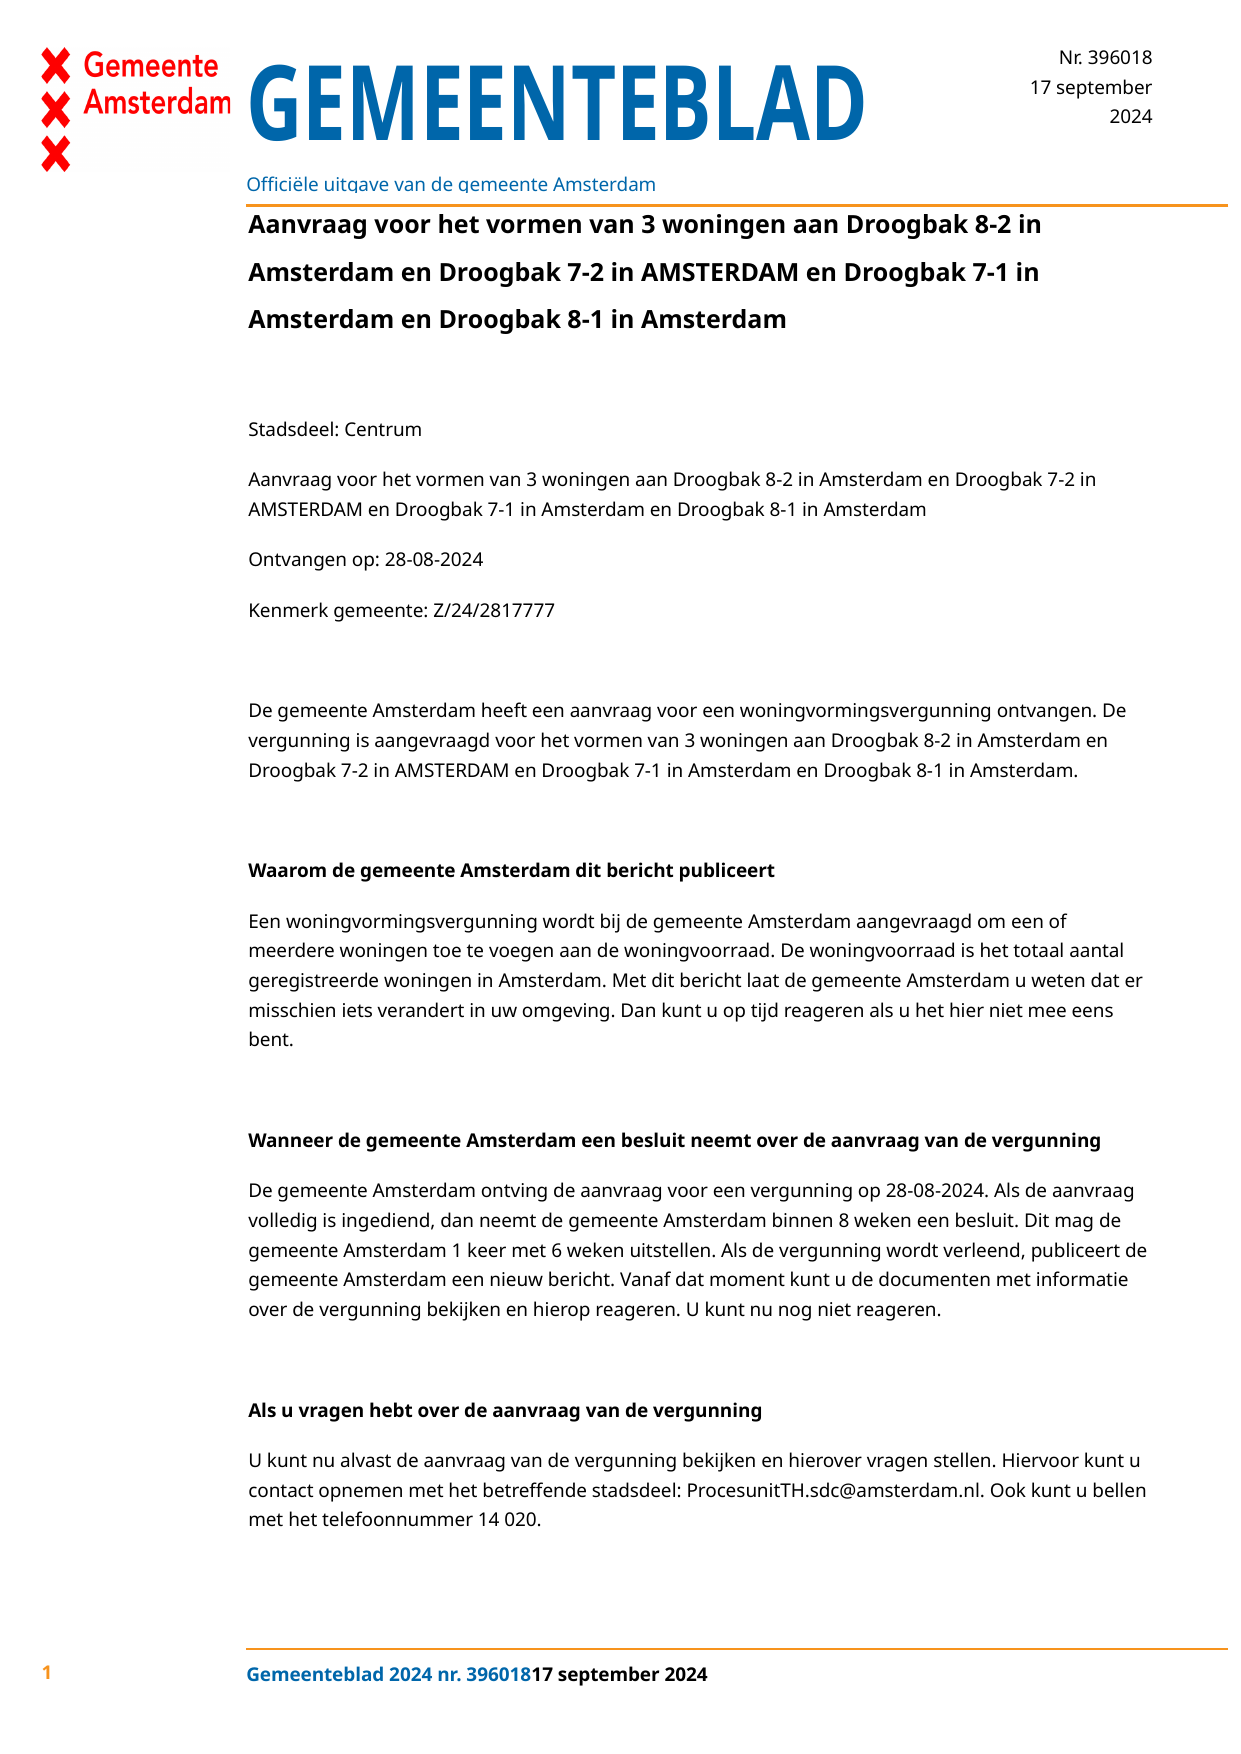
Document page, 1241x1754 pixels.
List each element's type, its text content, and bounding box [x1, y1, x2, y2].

text Een woningvormingsvergunning wordt bij de gemeente Amsterdam aangevraagd om een of meerdere woningen toe te voegen aan de woningvoorraad. De woningvoorraad is het totaal aantal geregistreerde woningen in Amsterdam. Met dit bericht laat de gemeente Amsterdam u weten dat er misschien iets verandert in uw omgeving. Dan kunt u op tijd reageren als u het hier niet mee eens bent. [248, 908, 1152, 1052]
text Stadsdeel: Centrum [248, 416, 1152, 442]
text De gemeente Amsterdam ontving de aanvraag voor een vergunning op 28-08-2024. Als de aanvraag volledig is ingediend, dan neemt de gemeente Amsterdam binnen 8 weken een besluit. Dit mag de gemeente Amsterdam 1 keer met 6 weken uitstellen. Als de vergunning wordt verleend, publiceert de gemeente Amsterdam een nieuw bericht. Vanaf dat moment kunt u de documenten met informatie over de vergunning bekijken en hierop reageren. U kunt nu nog niet reageren. [248, 1178, 1152, 1322]
text Wanneer de gemeente Amsterdam een besluit neemt over de aanvraag van de vergunning [248, 1127, 1152, 1153]
picture [41, 47, 231, 172]
text Waarom de gemeente Amsterdam dit bericht publiceert [248, 858, 1152, 883]
text Kenmerk gemeente: Z/24/2817777 [248, 597, 1152, 622]
text Aanvraag voor het vormen van 3 woningen aan Droogbak 8-2 in Amsterdam en Droogbak 7-2 in AMSTERDAM en Droogbak 7-1 in Amsterdam en Droogbak 8-1 in Amsterdam [248, 207, 1152, 336]
text U kunt nu alvast de aanvraag van de vergunning bekijken en hierover vragen stellen. Hiervoor kunt u contact opnemen met het betreffende stadsdeel: ProcesunitTH.sdc@amsterdam.nl. Ook kunt u bellen met het telefoonnummer 14 020. [248, 1447, 1152, 1532]
text Ontvangen op: 28-08-2024 [248, 546, 1152, 572]
text Als u vragen hebt over de aanvraag van de vergunning [248, 1397, 1152, 1422]
text Aanvraag voor het vormen van 3 woningen aan Droogbak 8-2 in Amsterdam en Droogbak 7-2 in AMSTERDAM en Droogbak 7-1 in Amsterdam en Droogbak 8-1 in Amsterdam [248, 466, 1152, 522]
text De gemeente Amsterdam heeft een aanvraag voor een woningvormingsvergunning ontvangen. De vergunning is aangevraagd voor het vormen van 3 woningen aan Droogbak 8-2 in Amsterdam en Droogbak 7-2 in AMSTERDAM en Droogbak 7-1 in Amsterdam en Droogbak 8-1 in Amsterdam. [248, 698, 1152, 782]
